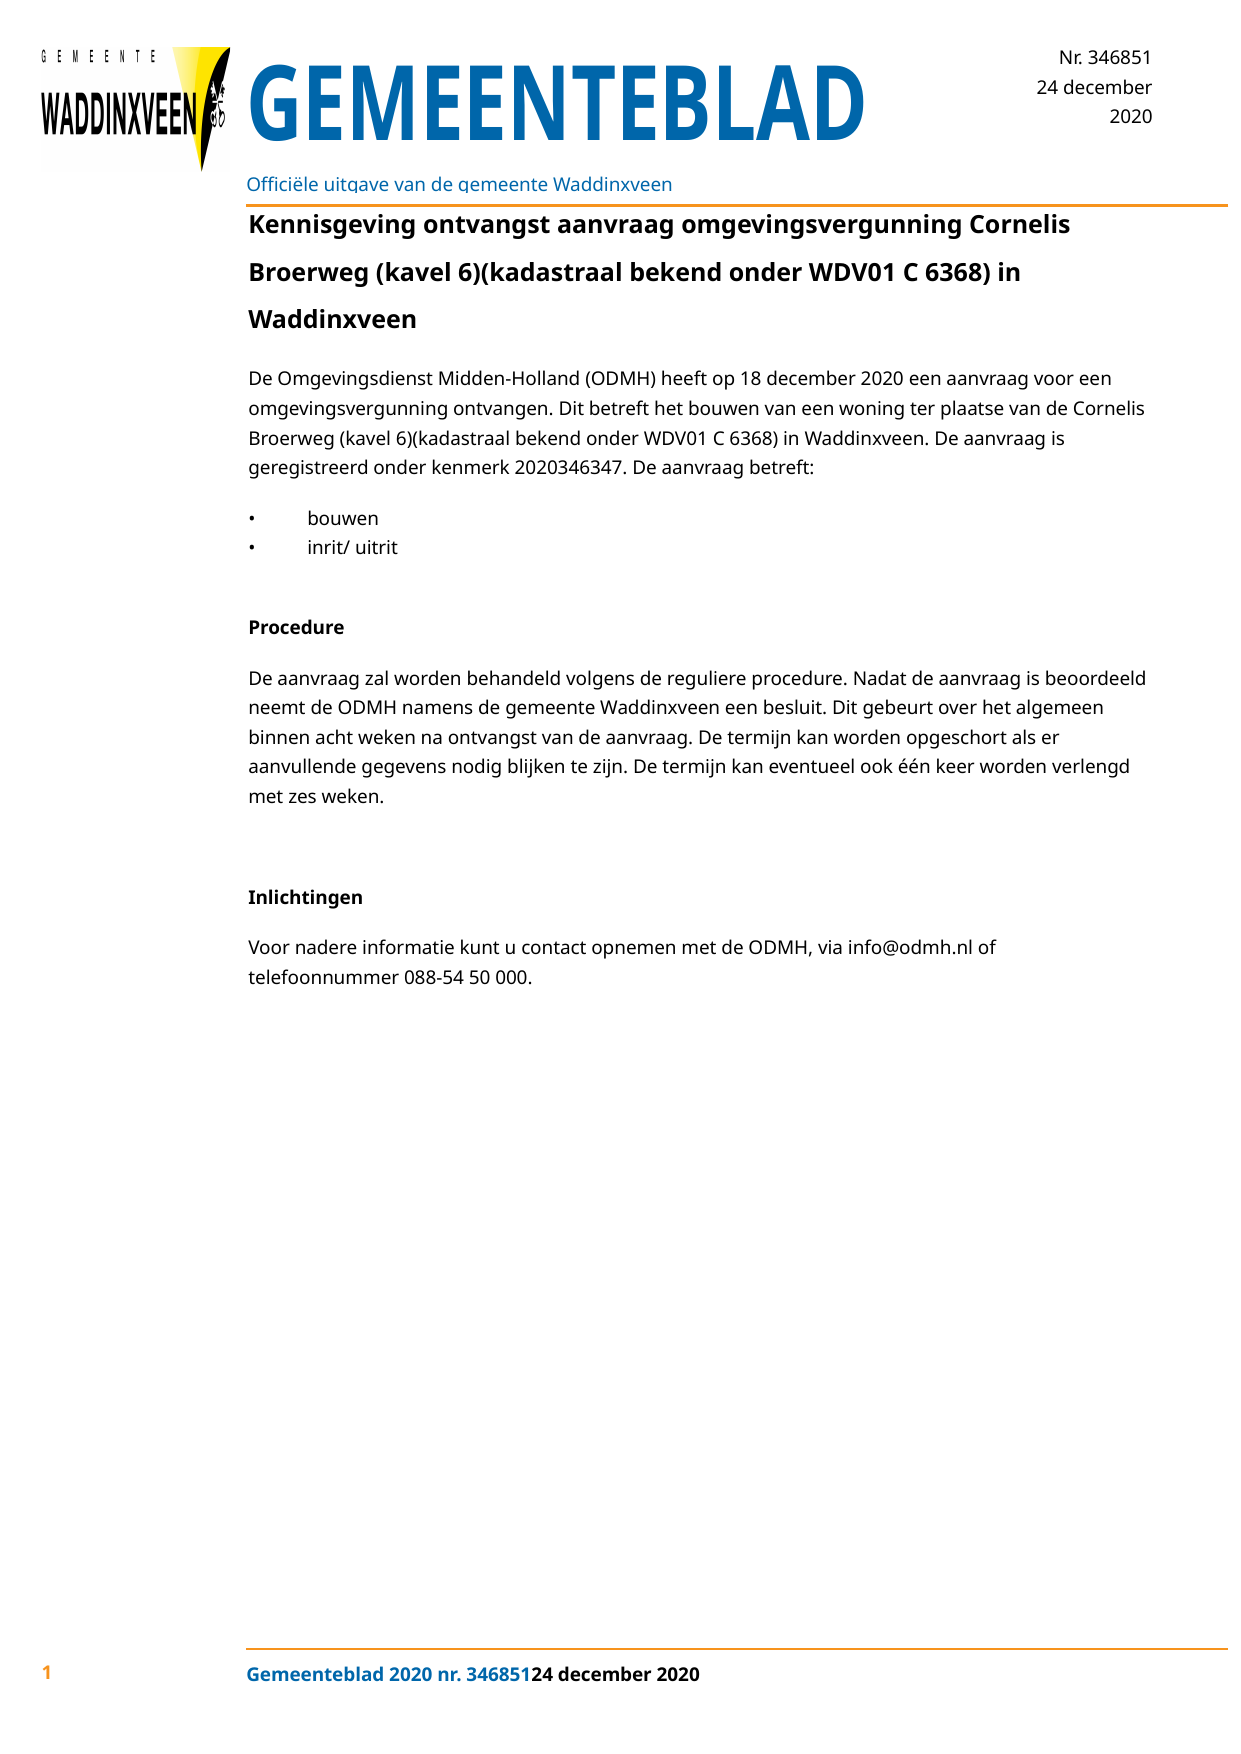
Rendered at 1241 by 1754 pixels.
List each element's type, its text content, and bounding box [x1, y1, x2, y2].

text Procedure [248, 614, 1152, 640]
text De aanvraag zal worden behandeld volgens de reguliere procedure. Nadat de aanvraag is beoordeeld neemt de ODMH namens de gemeente Waddinxveen een besluit. Dit gebeurt over het algemeen binnen acht weken na ontvangst van de aanvraag. De termijn kan worden opgeschort als er aanvullende gegevens nodig blijken te zijn. De termijn kan eventueel ook één keer worden verlengd met zes weken. [248, 665, 1152, 809]
text Kennisgeving ontvangst aanvraag omgevingsvergunning Cornelis Broerweg (kavel 6)(kadastraal bekend onder WDV01 C 6368) in Waddinxveen [248, 207, 1152, 336]
list bouwen [248, 505, 1152, 530]
text Voor nadere informatie kunt u contact opnemen met de ODMH, via info@odmh.nl of telefoonnummer 088-54 50 000. [248, 934, 1152, 989]
text Inlichtingen [248, 884, 1152, 909]
picture [41, 47, 231, 172]
text De Omgevingsdienst Midden-Holland (ODMH) heeft op 18 december 2020 een aanvraag voor een omgevingsvergunning ontvangen. Dit betreft het bouwen van een woning ter plaatse van de Cornelis Broerweg (kavel 6)(kadastraal bekend onder WDV01 C 6368) in Waddinxveen. De aanvraag is geregistreerd onder kenmerk 2020346347. De aanvraag betreft: [248, 366, 1152, 480]
list inrit/ uitrit [248, 534, 1152, 560]
